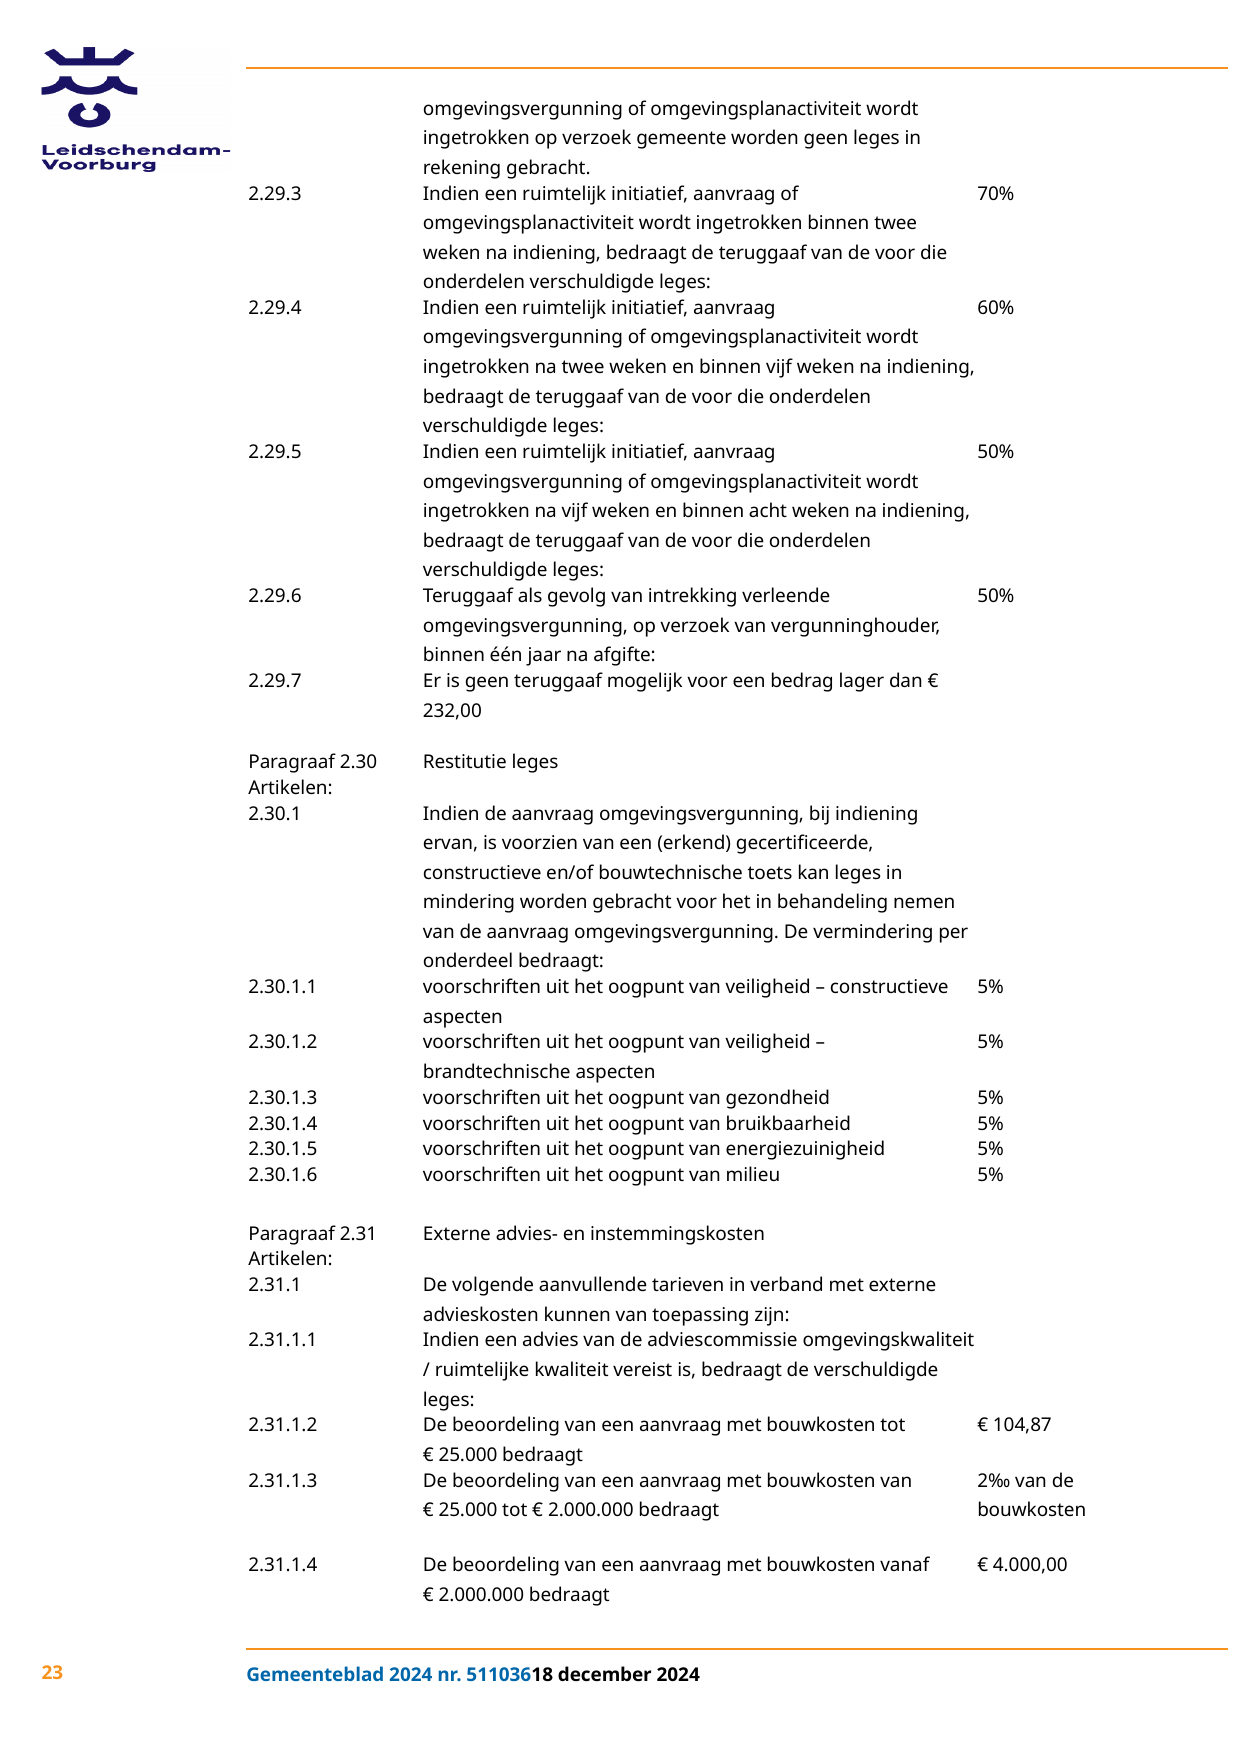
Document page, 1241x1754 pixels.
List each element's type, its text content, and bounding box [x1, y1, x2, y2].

table_cell 2.30.1.5 [248, 1135, 423, 1161]
table_cell 2.30.1.4 [248, 1110, 423, 1135]
table_cell 2.29.4 [248, 294, 423, 438]
table_cell 5% [977, 1110, 1152, 1135]
picture [41, 47, 231, 172]
table_cell 5% [977, 1029, 1152, 1084]
table_header Paragraaf 2.31 [248, 1220, 423, 1246]
table_cell € 4.000,00 [977, 1552, 1152, 1607]
table_cell [423, 1246, 977, 1271]
table_cell Artikelen: [248, 774, 423, 800]
table_cell voorschriften uit het oogpunt van veiligheid – brandtechnische aspecten [423, 1029, 977, 1084]
table_cell [977, 95, 1152, 180]
table_cell Restitutie leges [423, 748, 977, 774]
table_cell [977, 1246, 1152, 1271]
table_cell 2.29.5 [248, 438, 423, 582]
table_cell 60% [977, 294, 1152, 438]
table_cell 50% [977, 438, 1152, 582]
table_cell De volgende aanvullende tarieven in verband met externe advieskosten kunnen van toepassing zijn: [423, 1271, 977, 1327]
table_cell [977, 774, 1152, 800]
table_cell 2.30.1.3 [248, 1084, 423, 1110]
table_cell 2‰ van de bouwkosten [977, 1467, 1152, 1552]
table_cell [423, 723, 977, 748]
table_cell [977, 1327, 1152, 1411]
table_cell 5% [977, 1135, 1152, 1161]
table_cell 5% [977, 1161, 1152, 1187]
table_cell Indien een advies van de adviescommissie omgevingskwaliteit / ruimtelijke kwaliteit vereist is, bedraagt de verschuldigde leges: [423, 1327, 977, 1411]
table_cell [977, 667, 1152, 722]
table_cell voorschriften uit het oogpunt van gezondheid [423, 1084, 977, 1110]
table_cell [977, 748, 1152, 774]
table_cell De beoordeling van een aanvraag met bouwkosten tot € 25.000 bedraagt [423, 1411, 977, 1467]
table_cell 5% [977, 1084, 1152, 1110]
table_cell [248, 95, 423, 180]
table_cell voorschriften uit het oogpunt van energiezuinigheid [423, 1135, 977, 1161]
table_cell 2.29.7 [248, 667, 423, 722]
table_cell Artikelen: [248, 1246, 423, 1271]
table_header Externe advies- en instemmingskosten [423, 1220, 977, 1246]
table_cell voorschriften uit het oogpunt van veiligheid – constructieve aspecten [423, 973, 977, 1029]
table_cell 2.29.3 [248, 180, 423, 294]
table_cell 2.31.1 [248, 1271, 423, 1327]
table_cell omgevingsvergunning of omgevingsplanactiviteit wordt ingetrokken op verzoek gemeente worden geen leges in rekening gebracht. [423, 95, 977, 180]
table_cell Teruggaaf als gevolg van intrekking verleende omgevingsvergunning, op verzoek van vergunninghouder, binnen één jaar na afgifte: [423, 582, 977, 667]
table_cell 2.31.1.4 [248, 1552, 423, 1607]
table_cell 2.30.1.1 [248, 973, 423, 1029]
table_cell [248, 723, 423, 748]
table_cell De beoordeling van een aanvraag met bouwkosten van € 25.000 tot € 2.000.000 bedraagt [423, 1467, 977, 1552]
table_cell Er is geen teruggaaf mogelijk voor een bedrag lager dan € 232,00 [423, 667, 977, 722]
table_cell voorschriften uit het oogpunt van milieu [423, 1161, 977, 1187]
table_cell 2.30.1.2 [248, 1029, 423, 1084]
table_cell voorschriften uit het oogpunt van bruikbaarheid [423, 1110, 977, 1135]
table_cell 70% [977, 180, 1152, 294]
table_cell Indien de aanvraag omgevingsvergunning, bij indiening ervan, is voorzien van een (erkend) gecertificeerde, constructieve en/of bouwtechnische toets kan leges in mindering worden gebracht voor het in behandeling nemen van de aanvraag omgevingsvergunning. De vermindering per onderdeel bedraagt: [423, 800, 977, 973]
table_cell Indien een ruimtelijk initiatief, aanvraag omgevingsvergunning of omgevingsplanactiviteit wordt ingetrokken na twee weken en binnen vijf weken na indiening, bedraagt de teruggaaf van de voor die onderdelen verschuldigde leges: [423, 294, 977, 438]
table_cell [423, 774, 977, 800]
table_cell 2.31.1.3 [248, 1467, 423, 1552]
table_cell Paragraaf 2.30 [248, 748, 423, 774]
table_cell € 104,87 [977, 1411, 1152, 1467]
table_cell [977, 1271, 1152, 1327]
table_cell 2.29.6 [248, 582, 423, 667]
table_cell 2.30.1.6 [248, 1161, 423, 1187]
table_cell 2.31.1.2 [248, 1411, 423, 1467]
table_header [977, 1220, 1152, 1246]
table_cell 2.31.1.1 [248, 1327, 423, 1411]
table_cell De beoordeling van een aanvraag met bouwkosten vanaf € 2.000.000 bedraagt [423, 1552, 977, 1607]
table_cell [977, 800, 1152, 973]
table_cell Indien een ruimtelijk initiatief, aanvraag omgevingsvergunning of omgevingsplanactiviteit wordt ingetrokken na vijf weken en binnen acht weken na indiening, bedraagt de teruggaaf van de voor die onderdelen verschuldigde leges: [423, 438, 977, 582]
table_cell 2.30.1 [248, 800, 423, 973]
table_cell [977, 723, 1152, 748]
table_cell 50% [977, 582, 1152, 667]
table_cell 5% [977, 973, 1152, 1029]
table_cell Indien een ruimtelijk initiatief, aanvraag of omgevingsplanactiviteit wordt ingetrokken binnen twee weken na indiening, bedraagt de teruggaaf van de voor die onderdelen verschuldigde leges: [423, 180, 977, 294]
